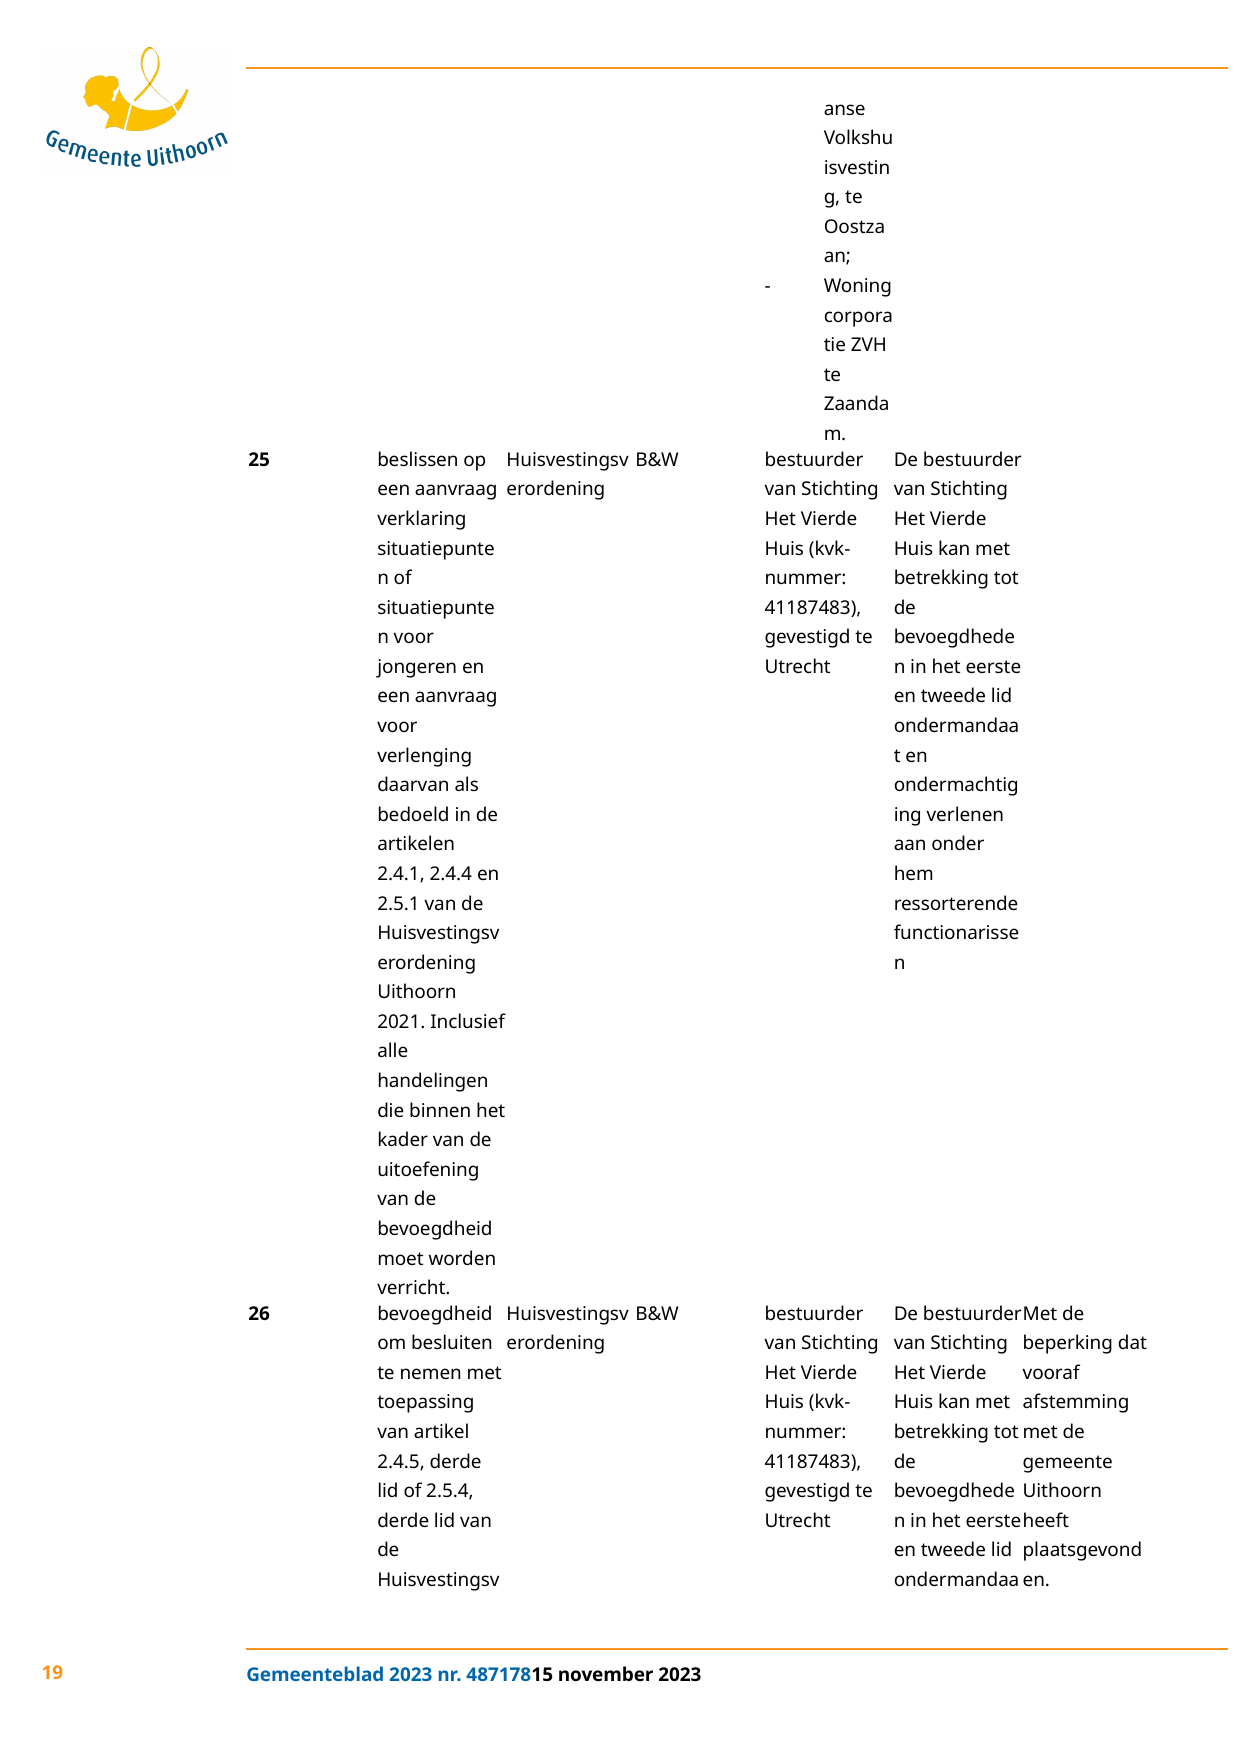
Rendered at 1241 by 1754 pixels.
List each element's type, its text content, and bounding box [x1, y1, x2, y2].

picture [41, 47, 231, 172]
table_cell De bestuurder van Stichting Het Vierde Huis kan met betrekking tot de bevoegdheden in het eerste en tweede lid ondermandaat en ondermachtiging verlenen aan onder hem ressorterende functionarissen [894, 446, 1022, 1300]
table_cell [1023, 446, 1152, 1300]
table_cell [894, 95, 1022, 446]
table_cell De bestuurder van Stichting Het Vierde Huis kan met betrekking tot de bevoegdheden in het eerste en tweede lid ondermandaa [894, 1300, 1022, 1592]
table_cell bestuurder van Stichting Het Vierde Huis (kvk-nummer: 41187483), gevestigd te Utrecht [764, 446, 893, 1300]
table_cell [248, 95, 377, 446]
table_cell bevoegdheid om besluiten te nemen met toepassing van artikel 2.4.5, derde lid of 2.5.4, derde lid van de Huisvestingsv [377, 1300, 506, 1592]
table_cell B&W [635, 1300, 764, 1592]
table_cell Huisvestingsverordening [506, 1300, 635, 1592]
table_cell [1023, 95, 1152, 446]
table_cell Met de beperking dat vooraf afstemming met de gemeente Uithoorn heeft plaatsgevonden. [1023, 1300, 1152, 1592]
table_cell Huisvestingsverordening [506, 446, 635, 1300]
table_cell beslissen op een aanvraag verklaring situatiepunten of situatiepunten voor jongeren en een aanvraag voor verlenging daarvan als bedoeld in de artikelen 2.4.1, 2.4.4 en 2.5.1 van de Huisvestingsverordening Uithoorn 2021. Inclusief alle handelingen die binnen het kader van de uitoefening van de bevoegdheid moet worden verricht. [377, 446, 506, 1300]
table_cell 25 [248, 446, 377, 1300]
table_cell B&W [635, 446, 764, 1300]
table_cell 26 [248, 1300, 377, 1592]
table_cell [506, 95, 635, 446]
table_cell [377, 95, 506, 446]
table_cell anse Volkshuisvesting, te Oostzaan; Woningcorporatie ZVH te Zaandam. [764, 95, 893, 446]
table_cell [635, 95, 764, 446]
table_cell bestuurder van Stichting Het Vierde Huis (kvk-nummer: 41187483), gevestigd te Utrecht [764, 1300, 893, 1592]
